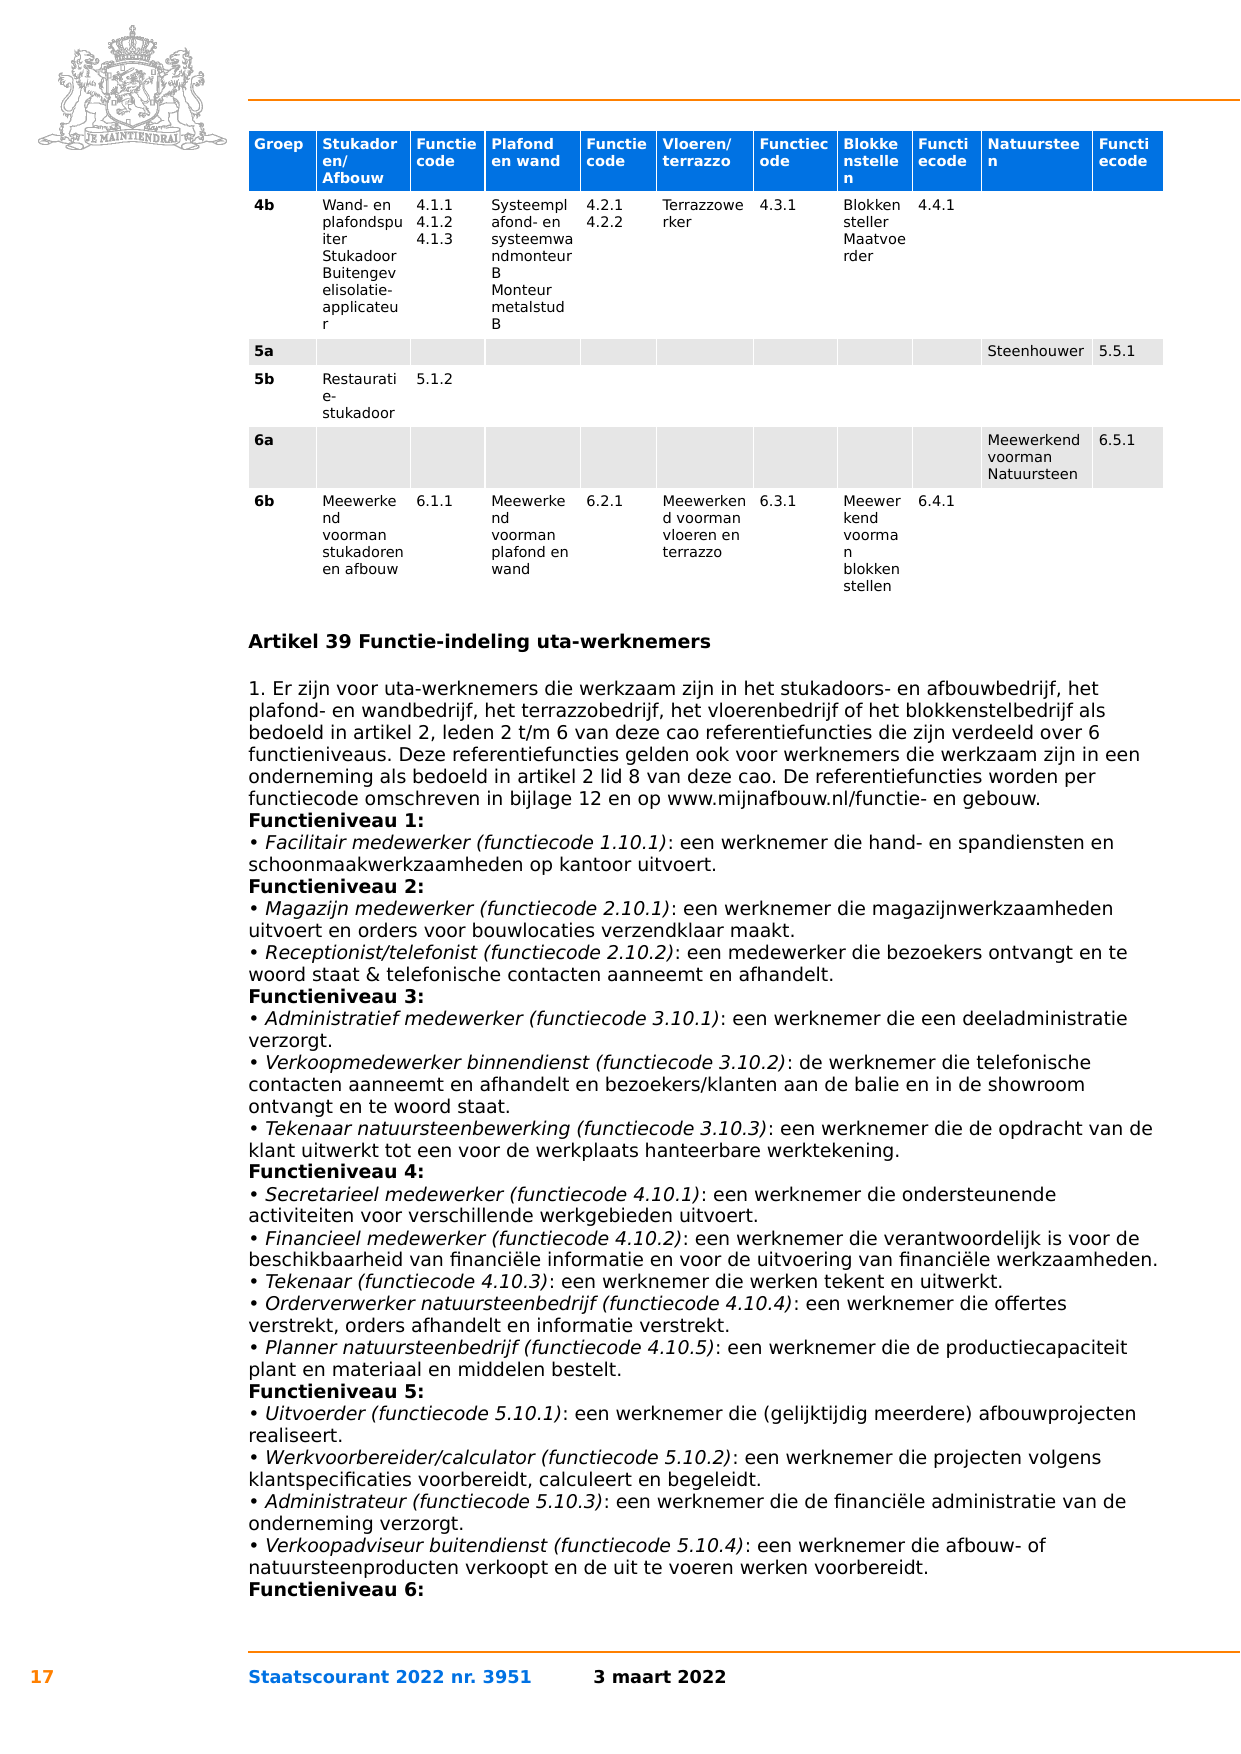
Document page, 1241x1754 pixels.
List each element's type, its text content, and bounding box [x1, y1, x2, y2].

table_header Functiecode [581, 131, 656, 191]
text • Orderverwerker natuursteenbedrijf (functiecode 4.10.4): een werknemer die offertes verstrekt, orders afhandelt en informatie verstrekt. [248, 1293, 1163, 1337]
table_cell 6.2.1 [581, 489, 656, 600]
text Functieniveau 4: [248, 1161, 1163, 1183]
table_cell [486, 339, 580, 365]
table_header Functiecode [411, 131, 484, 191]
table_cell 4.1.1 4.1.2 4.1.3 [411, 192, 484, 337]
table_cell [411, 339, 484, 365]
table_cell [754, 427, 837, 488]
table_header Functiecode [913, 131, 981, 191]
table_cell [838, 366, 912, 426]
text • Verkoopmedewerker binnendienst (functiecode 3.10.2): de werknemer die telefonische contacten aanneemt en afhandelt en bezoekers/klanten aan de balie en in de showroom ontvangt en te woord staat. [248, 1052, 1163, 1117]
picture [38, 25, 227, 150]
text • Facilitair medewerker (functiecode 1.10.1): een werknemer die hand- en spandiensten en schoonmaakwerkzaamheden op kantoor uitvoert. [248, 832, 1163, 876]
table_cell [838, 339, 912, 365]
text • Administratief medewerker (functiecode 3.10.1): een werknemer die een deeladministratie verzorgt. [248, 1008, 1163, 1052]
table_cell [486, 366, 580, 426]
table_header Vloeren/terrazzo [657, 131, 753, 191]
table_cell 5.5.1 [1093, 339, 1163, 365]
table_cell 6.5.1 [1093, 427, 1163, 488]
text Functieniveau 2: [248, 876, 1163, 898]
table_cell Steenhouwer [982, 339, 1092, 365]
table_cell [581, 366, 656, 426]
table_cell [411, 427, 484, 488]
text • Financieel medewerker (functiecode 4.10.2): een werknemer die verantwoordelijk is voor de beschikbaarheid van financiële informatie en voor de uitvoering van financiële werkzaamheden. [248, 1227, 1163, 1271]
table_cell 5a [249, 339, 316, 365]
table_header Functiecode [1093, 131, 1163, 191]
table_cell [581, 339, 656, 365]
text • Uitvoerder (functiecode 5.10.1): een werknemer die (gelijktijdig meerdere) afbouwprojecten realiseert. [248, 1403, 1163, 1447]
table_header Groep [249, 131, 316, 191]
table_cell [1093, 366, 1163, 426]
table_cell [982, 366, 1092, 426]
table_cell Terrazzowerker [657, 192, 753, 337]
table_cell 4.4.1 [913, 192, 981, 337]
text • Receptionist/telefonist (functiecode 2.10.2): een medewerker die bezoekers ontvangt en te woord staat & telefonische contacten aanneemt en afhandelt. [248, 942, 1163, 986]
text • Tekenaar natuursteenbewerking (functiecode 3.10.3): een werknemer die de opdracht van de klant uitwerkt tot een voor de werkplaats hanteerbare werktekening. [248, 1117, 1163, 1161]
table_cell [317, 427, 410, 488]
table_header Functiecode [754, 131, 837, 191]
table_cell 6b [249, 489, 316, 600]
table_cell [657, 427, 753, 488]
text 1. Er zijn voor uta-werknemers die werkzaam zijn in het stukadoors- en afbouwbedrijf, het plafond- en wandbedrijf, het terrazzobedrijf, het vloerenbedrijf of het blokkenstelbedrijf als bedoeld in artikel 2, leden 2 t/m 6 van deze cao referentiefuncties die zijn verdeeld over 6 functieniveaus. Deze referentiefuncties gelden ook voor werknemers die werkzaam zijn in een onderneming als bedoeld in artikel 2 lid 8 van deze cao. De referentiefuncties worden per functiecode omschreven in bijlage 12 en op www.mijnafbouw.nl/functie- en gebouw. [248, 678, 1163, 810]
table_cell Meewerkend voorman stukadoren en afbouw [317, 489, 410, 600]
table_cell [913, 339, 981, 365]
table_header Blokkenstellen [838, 131, 912, 191]
table_cell [838, 427, 912, 488]
table_cell Wand- en plafondspuiter Stukadoor Buitengevelisolatie- applicateur [317, 192, 410, 337]
table_cell [657, 339, 753, 365]
text • Planner natuursteenbedrijf (functiecode 4.10.5): een werknemer die de productiecapaciteit plant en materiaal en middelen bestelt. [248, 1337, 1163, 1381]
text Functieniveau 1: [248, 810, 1163, 832]
text Functieniveau 3: [248, 986, 1163, 1008]
table_cell Meewerkend voorman Natuursteen [982, 427, 1092, 488]
text • Secretarieel medewerker (functiecode 4.10.1): een werknemer die ondersteunende activiteiten voor verschillende werkgebieden uitvoert. [248, 1183, 1163, 1227]
text • Verkoopadviseur buitendienst (functiecode 5.10.4): een werknemer die afbouw- of natuursteenproducten verkoopt en de uit te voeren werken voorbereidt. [248, 1535, 1163, 1579]
table_cell Restauratie- stukadoor [317, 366, 410, 426]
table_cell [486, 427, 580, 488]
table_cell 6.3.1 [754, 489, 837, 600]
text • Tekenaar (functiecode 4.10.3): een werknemer die werken tekent en uitwerkt. [248, 1271, 1163, 1293]
table_cell Blokkensteller Maatvoerder [838, 192, 912, 337]
table_cell [657, 366, 753, 426]
table_cell [754, 366, 837, 426]
table_cell [913, 427, 981, 488]
table_cell [982, 489, 1092, 600]
table_cell [317, 339, 410, 365]
text • Magazijn medewerker (functiecode 2.10.1): een werknemer die magazijnwerkzaamheden uitvoert en orders voor bouwlocaties verzendklaar maakt. [248, 898, 1163, 942]
table_cell 5.1.2 [411, 366, 484, 426]
table_cell 6.1.1 [411, 489, 484, 600]
text • Administrateur (functiecode 5.10.3): een werknemer die de financiële administratie van de onderneming verzorgt. [248, 1491, 1163, 1535]
table_cell Meewerkend voorman vloeren en terrazzo [657, 489, 753, 600]
table_cell 4b [249, 192, 316, 337]
table_cell [581, 427, 656, 488]
table_cell Systeemplafond- en systeemwandmonteur B Monteur metalstud B [486, 192, 580, 337]
text Functieniveau 5: [248, 1381, 1163, 1403]
table_cell [1093, 192, 1163, 337]
table_cell [754, 339, 837, 365]
table_cell [982, 192, 1092, 337]
table_header Plafond en wand [486, 131, 580, 191]
subtitle Artikel 39 Functie-indeling uta-werknemers [248, 631, 1163, 653]
table_cell 4.3.1 [754, 192, 837, 337]
table_cell Meewerkend voorman blokkenstellen [838, 489, 912, 600]
table_header Natuursteen [982, 131, 1092, 191]
table_cell Meewerkend voorman plafond en wand [486, 489, 580, 600]
table_cell [1093, 489, 1163, 600]
table_cell 6a [249, 427, 316, 488]
table_cell [913, 366, 981, 426]
text Functieniveau 6: [248, 1579, 1163, 1601]
table_cell 4.2.1 4.2.2 [581, 192, 656, 337]
table_header Stukadoren/ Afbouw [317, 131, 410, 191]
table_cell 6.4.1 [913, 489, 981, 600]
text • Werkvoorbereider/calculator (functiecode 5.10.2): een werknemer die projecten volgens klantspecificaties voorbereidt, calculeert en begeleidt. [248, 1447, 1163, 1491]
table_cell 5b [249, 366, 316, 426]
